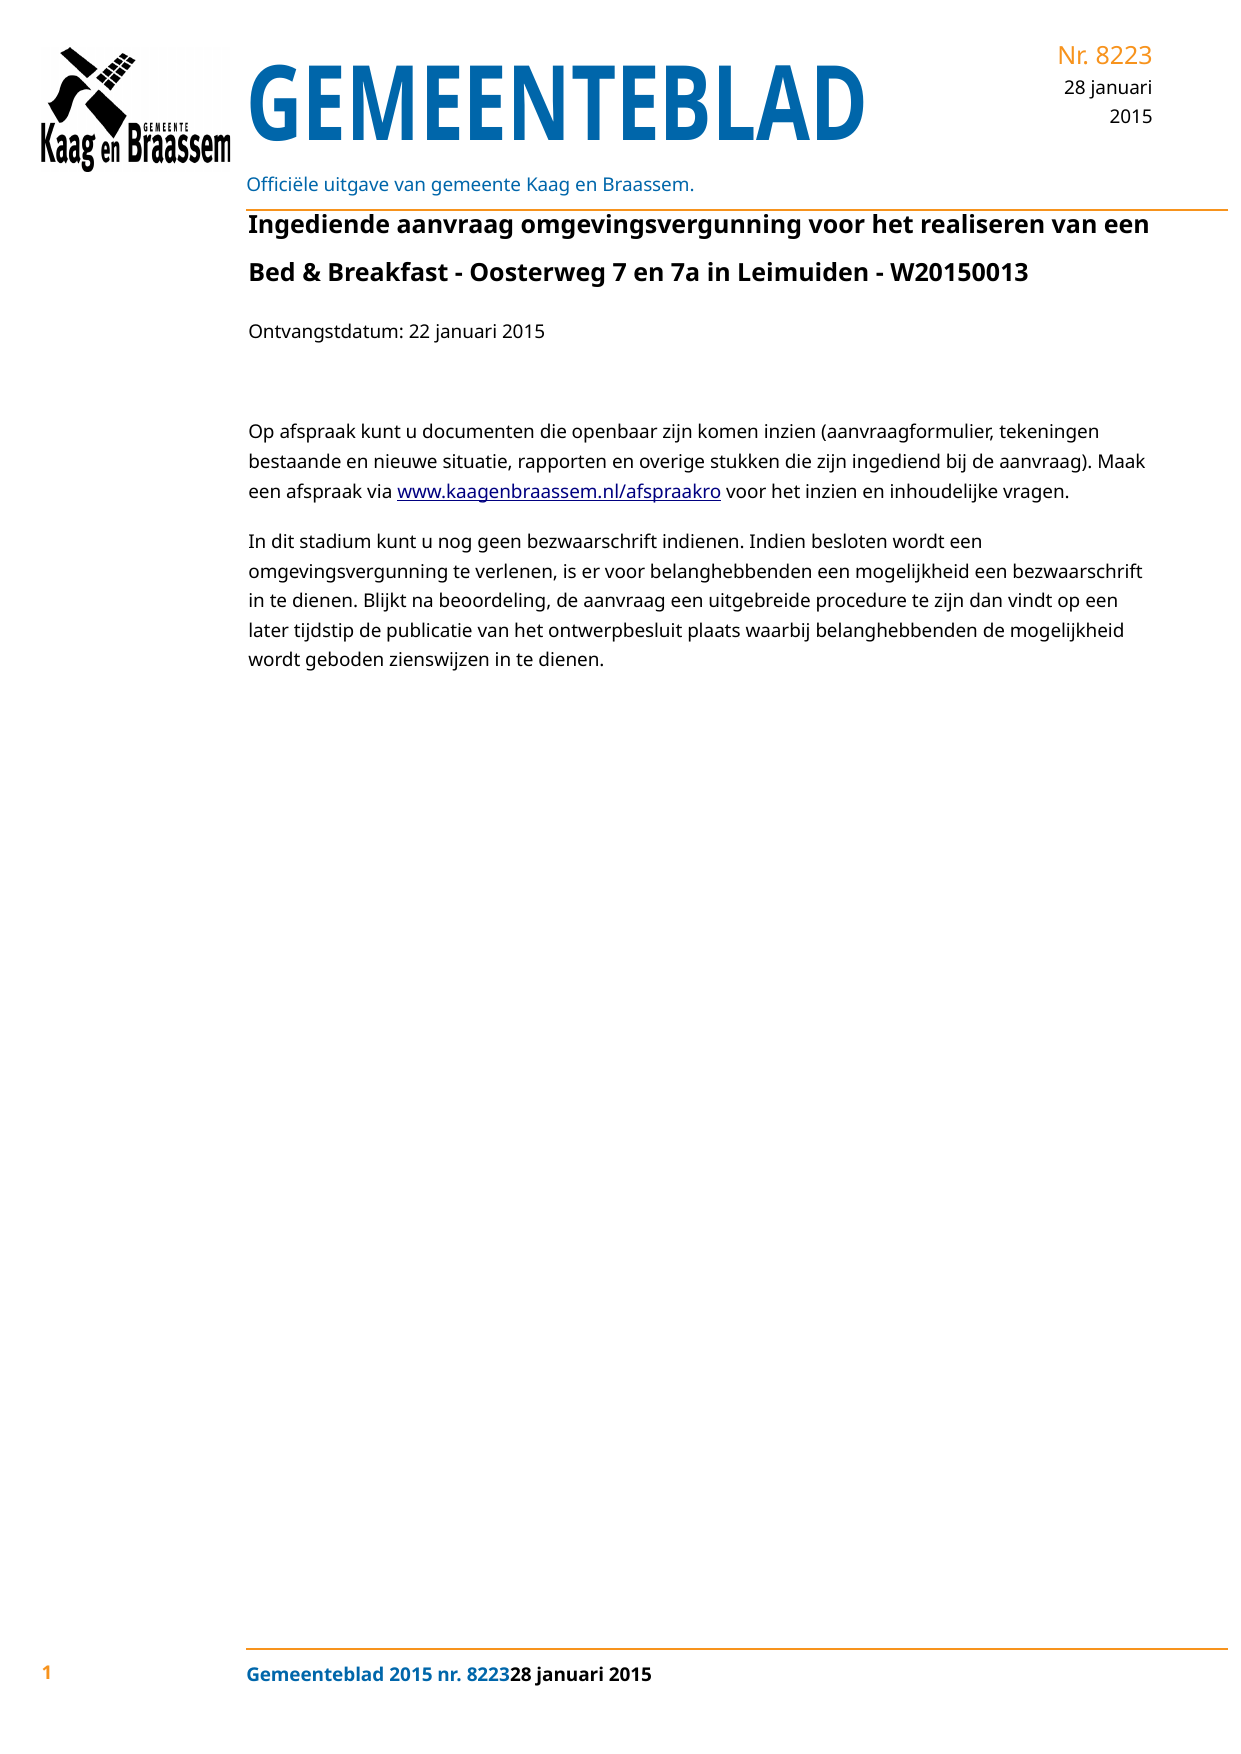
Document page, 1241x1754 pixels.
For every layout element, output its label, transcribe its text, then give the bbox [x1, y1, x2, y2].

picture [41, 47, 231, 172]
text Ontvangstdatum: 22 januari 2015 [248, 318, 1152, 344]
text Ingediende aanvraag omgevingsvergunning voor het realiseren van een Bed & Breakfast - Oosterweg 7 en 7a in Leimuiden - W20150013 [248, 211, 1152, 288]
text Op afspraak kunt u documenten die openbaar zijn komen inzien (aanvraagformulier, tekeningen bestaande en nieuwe situatie, rapporten en overige stukken die zijn ingediend bij de aanvraag). Maak een afspraak via www.kaagenbraassem.nl/afspraakro voor het inzien en inhoudelijke vragen. [248, 419, 1152, 504]
text In dit stadium kunt u nog geen bezwaarschrift indienen. Indien besloten wordt een omgevingsvergunning te verlenen, is er voor belanghebbenden een mogelijkheid een bezwaarschrift in te dienen. Blijkt na beoordeling, de aanvraag een uitgebreide procedure te zijn dan vindt op een later tijdstip de publicatie van het ontwerpbesluit plaats waarbij belanghebbenden de mogelijkheid wordt geboden zienswijzen in te dienen. [248, 528, 1152, 672]
